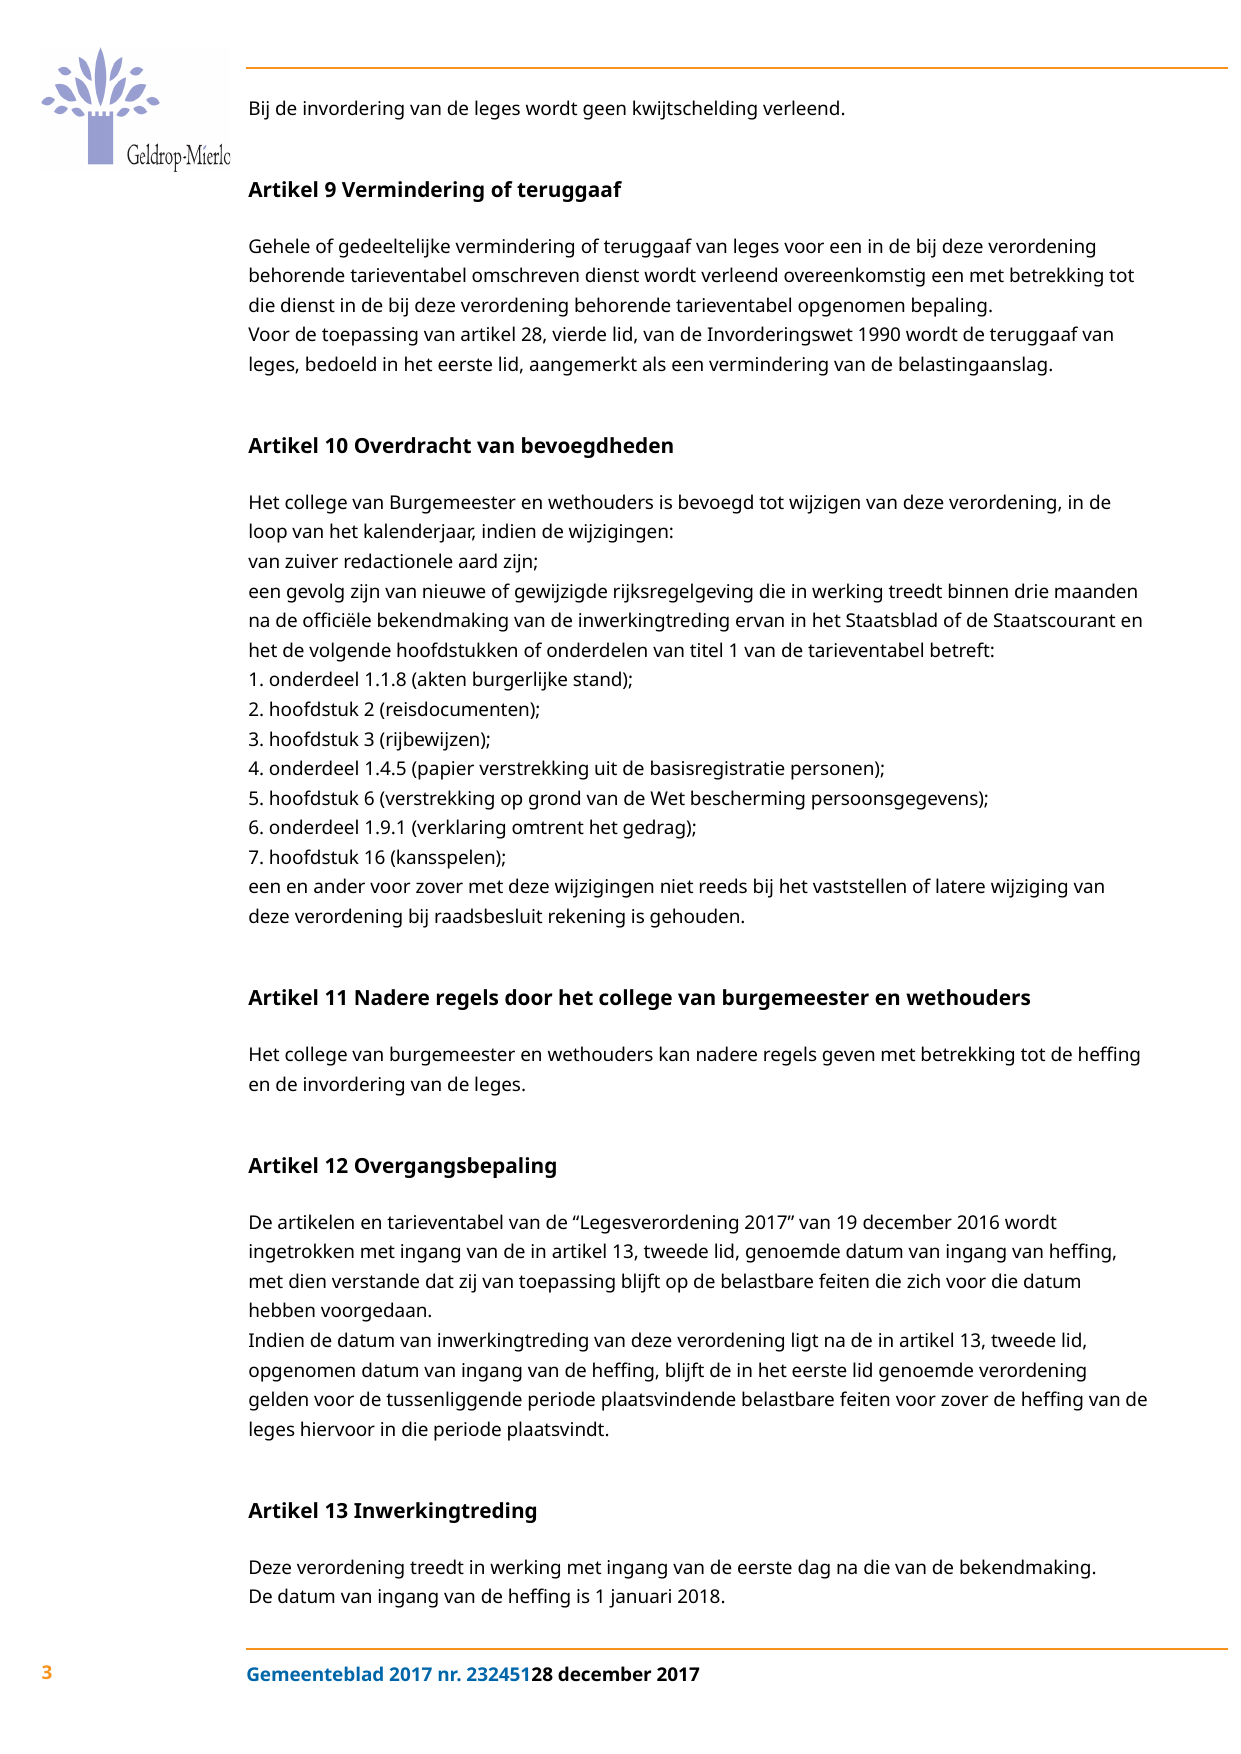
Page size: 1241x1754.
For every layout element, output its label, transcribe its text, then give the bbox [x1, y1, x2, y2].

text Indien de datum van inwerkingtreding van deze verordening ligt na de in artikel 13, tweede lid, opgenomen datum van ingang van de heffing, blijft de in het eerste lid genoemde verordening gelden voor de tussenliggende periode plaatsvindende belastbare feiten voor zover de heffing van de leges hiervoor in die periode plaatsvindt. [248, 1327, 1152, 1442]
text 5. hoofdstuk 6 (verstrekking op grond van de Wet bescherming persoonsgegevens); [248, 785, 1152, 811]
text een gevolg zijn van nieuwe of gewijzigde rijksregelgeving die in werking treedt binnen drie maanden na de officiële bekendmaking van de inwerkingtreding ervan in het Staatsblad of de Staatscourant en het de volgende hoofdstukken of onderdelen van titel 1 van de tarieventabel betreft: [248, 578, 1152, 663]
text 3. hoofdstuk 3 (rijbewijzen); [248, 726, 1152, 752]
text Voor de toepassing van artikel 28, vierde lid, van de Invorderingswet 1990 wordt de teruggaaf van leges, bedoeld in het eerste lid, aangemerkt als een vermindering van de belastingaanslag. [248, 322, 1152, 377]
text Het college van burgemeester en wethouders kan nadere regels geven met betrekking tot de heffing en de invordering van de leges. [248, 1041, 1152, 1097]
text 4. onderdeel 1.4.5 (papier verstrekking uit de basisregistratie personen); [248, 755, 1152, 781]
text Het college van Burgemeester en wethouders is bevoegd tot wijzigen van deze verordening, in de loop van het kalenderjaar, indien de wijzigingen: [248, 489, 1152, 544]
picture [41, 47, 231, 172]
text 7. hoofdstuk 16 (kansspelen); [248, 844, 1152, 870]
text De datum van ingang van de heffing is 1 januari 2018. [248, 1584, 1152, 1609]
text Artikel 11 Nadere regels door het college van burgemeester en wethouders [248, 983, 1152, 1012]
text Artikel 10 Overdracht van bevoegdheden [248, 431, 1152, 459]
text 6. onderdeel 1.9.1 (verklaring omtrent het gedrag); [248, 814, 1152, 840]
text Artikel 9 Vermindering of teruggaaf [248, 175, 1152, 203]
text Gehele of gedeeltelijke vermindering of teruggaaf van leges voor een in de bij deze verordening behorende tarieventabel omschreven dienst wordt verleend overeenkomstig een met betrekking tot die dienst in de bij deze verordening behorende tarieventabel opgenomen bepaling. [248, 233, 1152, 318]
text Artikel 12 Overgangsbepaling [248, 1151, 1152, 1179]
text Deze verordening treedt in werking met ingang van de eerste dag na die van de bekendmaking. [248, 1554, 1152, 1580]
text een en ander voor zover met deze wijzigingen niet reeds bij het vaststellen of latere wijziging van deze verordening bij raadsbesluit rekening is gehouden. [248, 874, 1152, 929]
text van zuiver redactionele aard zijn; [248, 548, 1152, 574]
text Artikel 13 Inwerkingtreding [248, 1496, 1152, 1524]
text Bij de invordering van de leges wordt geen kwijtschelding verleend. [248, 95, 1152, 121]
text 2. hoofdstuk 2 (reisdocumenten); [248, 696, 1152, 722]
text 1. onderdeel 1.1.8 (akten burgerlijke stand); [248, 667, 1152, 692]
text De artikelen en tarieventabel van de “Legesverordening 2017” van 19 december 2016 wordt ingetrokken met ingang van de in artikel 13, tweede lid, genoemde datum van ingang van heffing, met dien verstande dat zij van toepassing blijft op de belastbare feiten die zich voor die datum hebben voorgedaan. [248, 1209, 1152, 1323]
